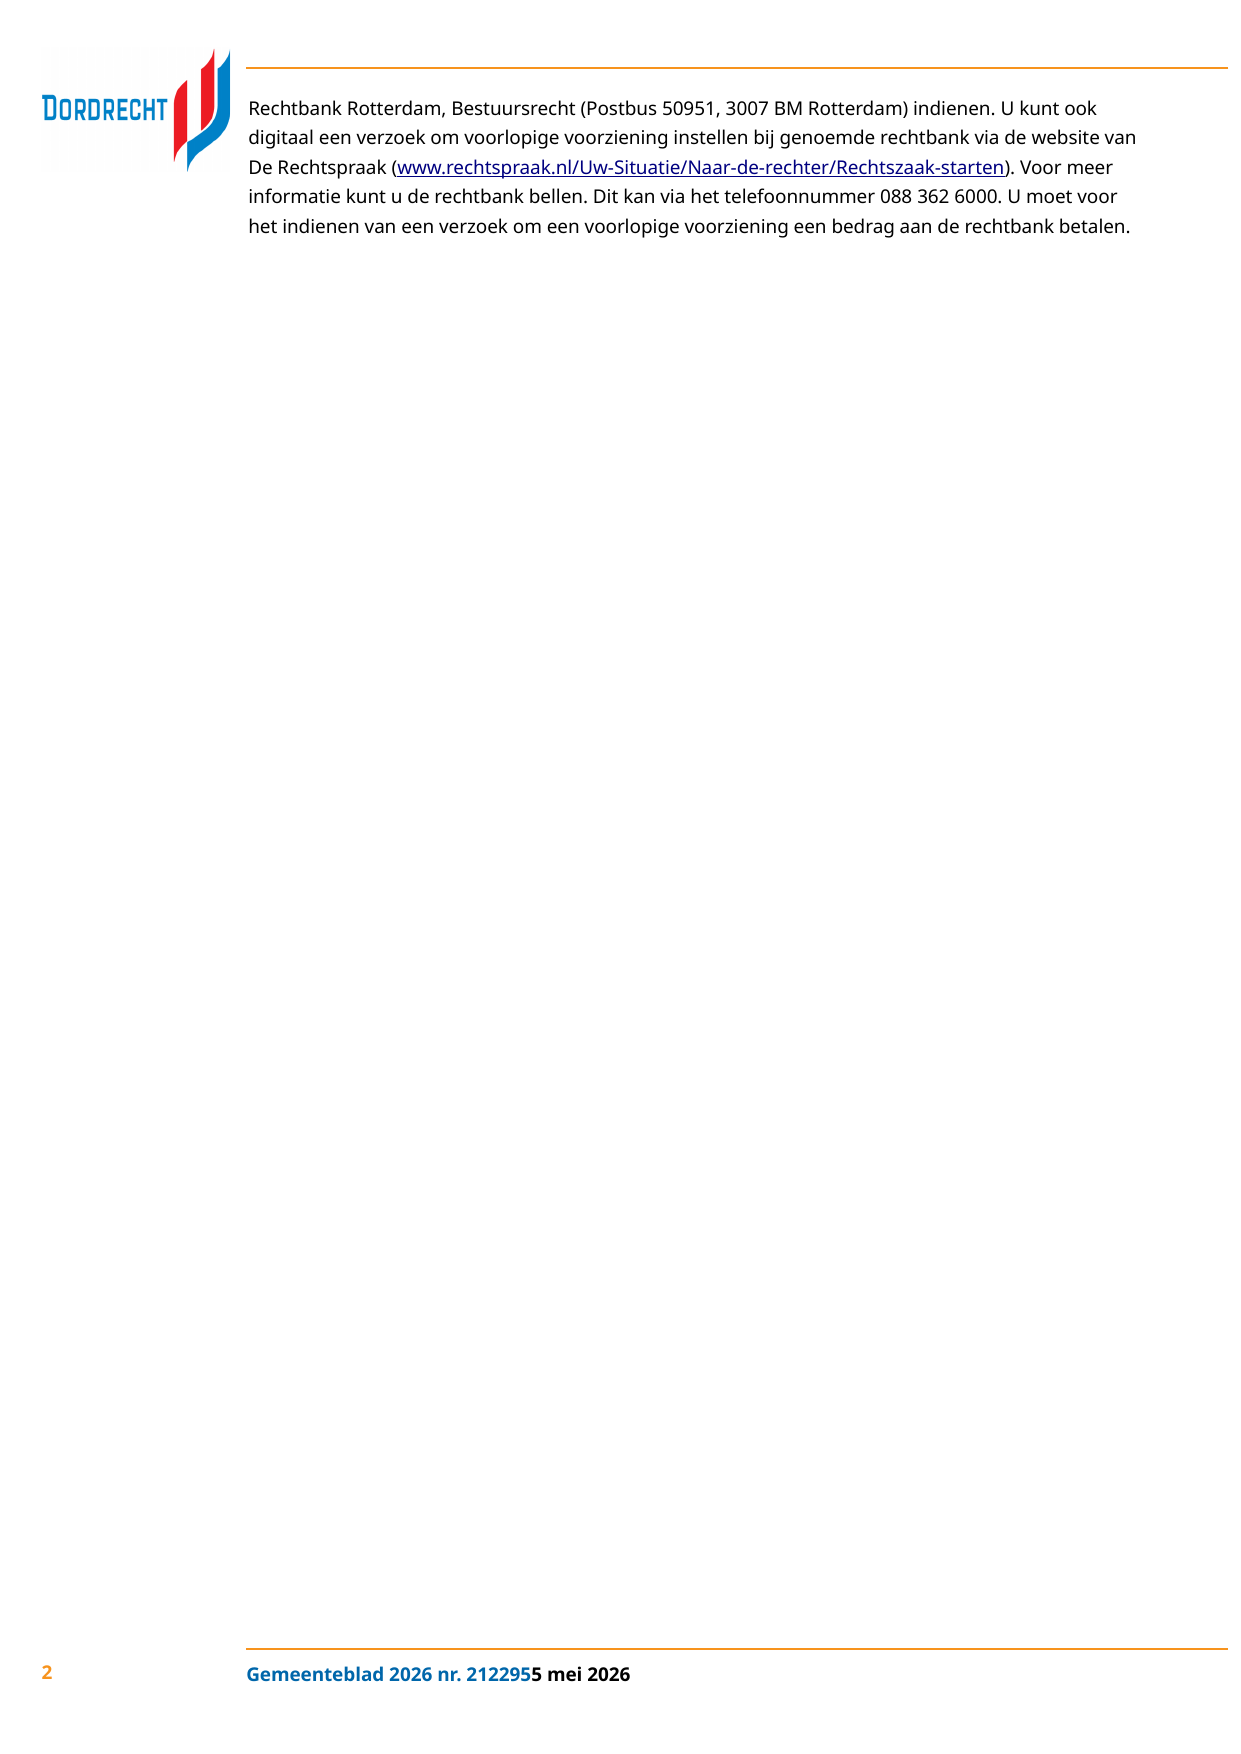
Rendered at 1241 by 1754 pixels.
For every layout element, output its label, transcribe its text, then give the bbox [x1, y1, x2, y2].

text Rechtbank Rotterdam, Bestuursrecht (Postbus 50951, 3007 BM Rotterdam) indienen. U kunt ook digitaal een verzoek om voorlopige voorziening instellen bij genoemde rechtbank via de website van De Rechtspraak (www.rechtspraak.nl/Uw-Situatie/Naar-de-rechter/Rechtszaak-starten). Voor meer informatie kunt u de rechtbank bellen. Dit kan via het telefoonnummer 088 362 6000. U moet voor het indienen van een verzoek om een voorlopige voorziening een bedrag aan de rechtbank betalen. [248, 95, 1152, 239]
picture [41, 47, 231, 172]
